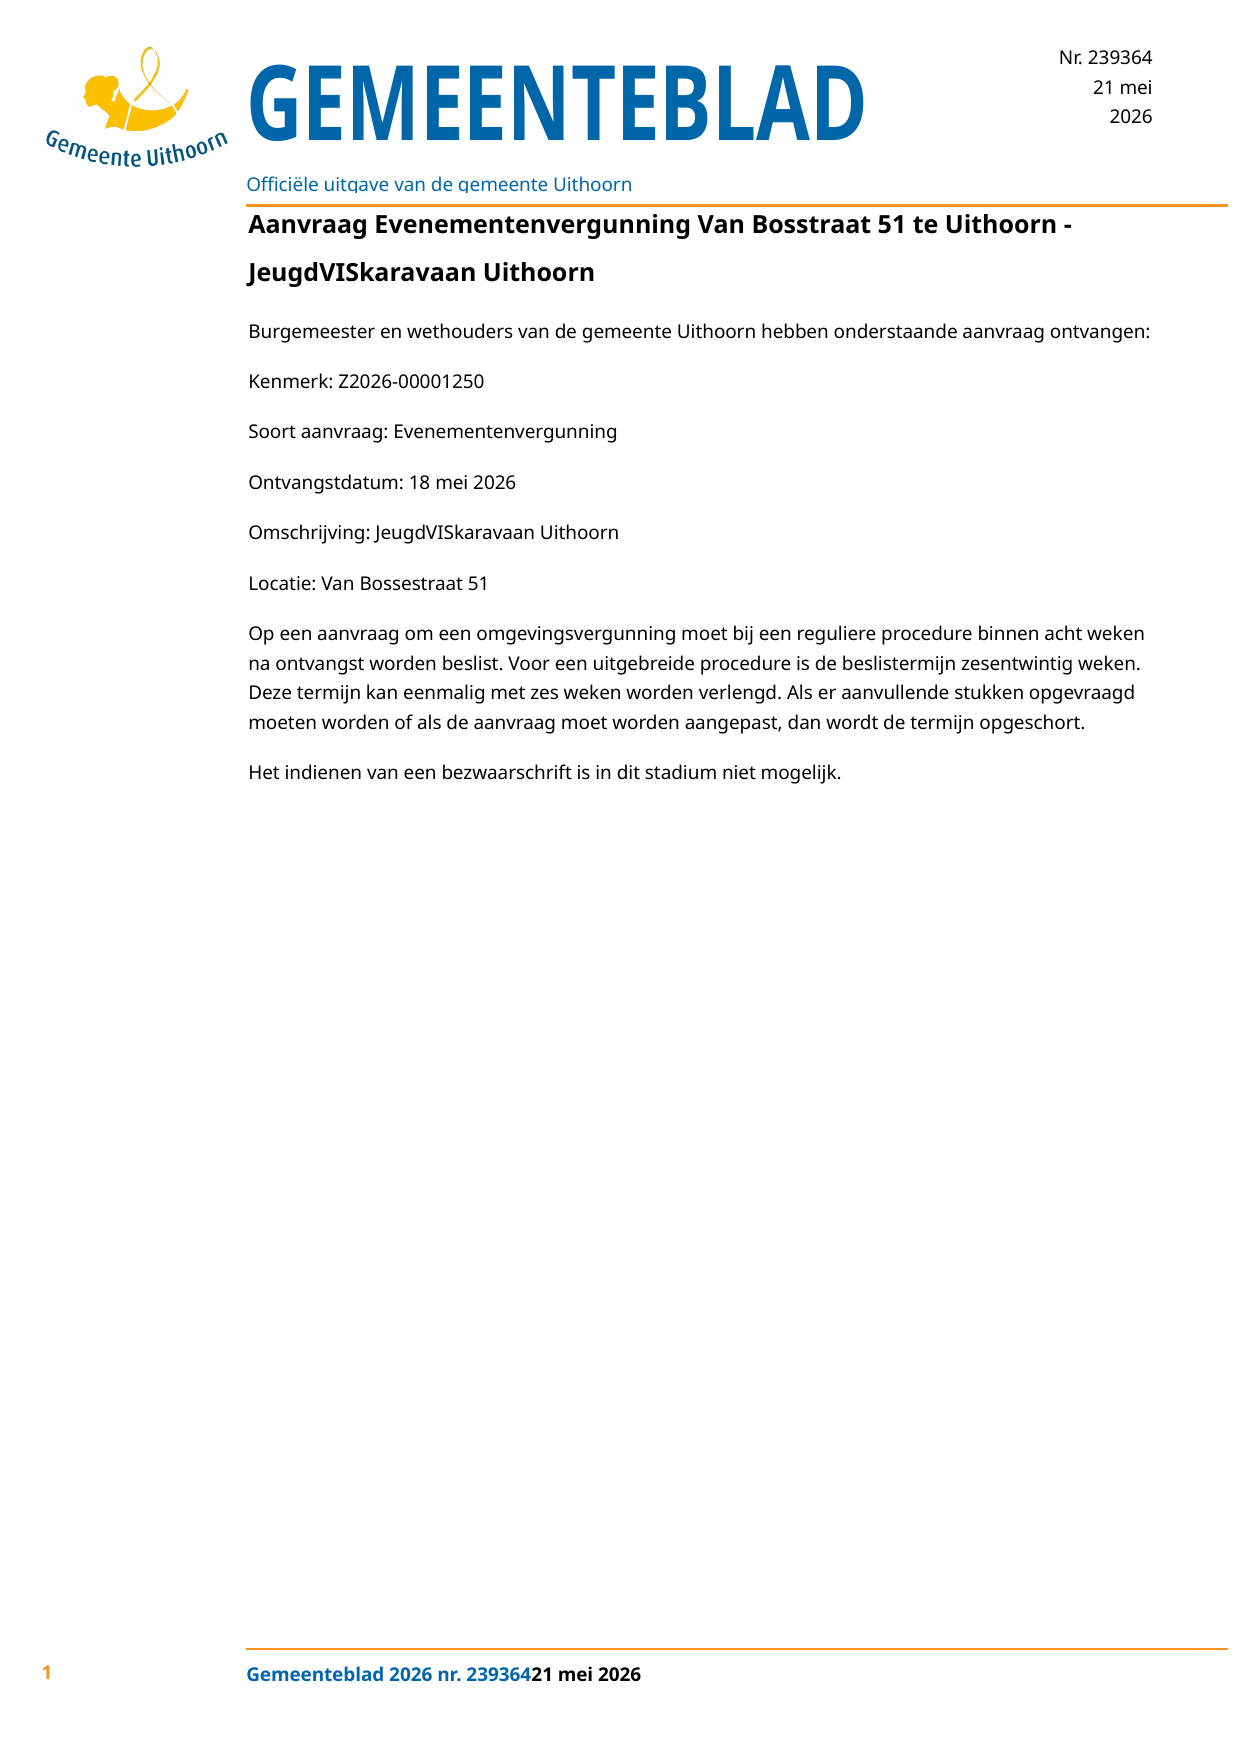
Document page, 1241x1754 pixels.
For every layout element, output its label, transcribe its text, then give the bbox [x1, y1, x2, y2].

text Locatie: Van Bossestraat 51 [248, 570, 1152, 596]
text Op een aanvraag om een omgevingsvergunning moet bij een reguliere procedure binnen acht weken na ontvangst worden beslist. Voor een uitgebreide procedure is de beslistermijn zesentwintig weken. Deze termijn kan eenmalig met zes weken worden verlengd. Als er aanvullende stukken opgevraagd moeten worden of als de aanvraag moet worden aangepast, dan wordt de termijn opgeschort. [248, 620, 1152, 735]
text Soort aanvraag: Evenementenvergunning [248, 419, 1152, 444]
text Ontvangstdatum: 18 mei 2026 [248, 469, 1152, 495]
picture [41, 47, 231, 172]
text Omschrijving: JeugdVISkaravaan Uithoorn [248, 519, 1152, 545]
text Aanvraag Evenementenvergunning Van Bosstraat 51 te Uithoorn - JeugdVISkaravaan Uithoorn [248, 207, 1152, 288]
text Het indienen van een bezwaarschrift is in dit stadium niet mogelijk. [248, 759, 1152, 785]
text Kenmerk: Z2026-00001250 [248, 368, 1152, 394]
text Burgemeester en wethouders van de gemeente Uithoorn hebben onderstaande aanvraag ontvangen: [248, 318, 1152, 344]
